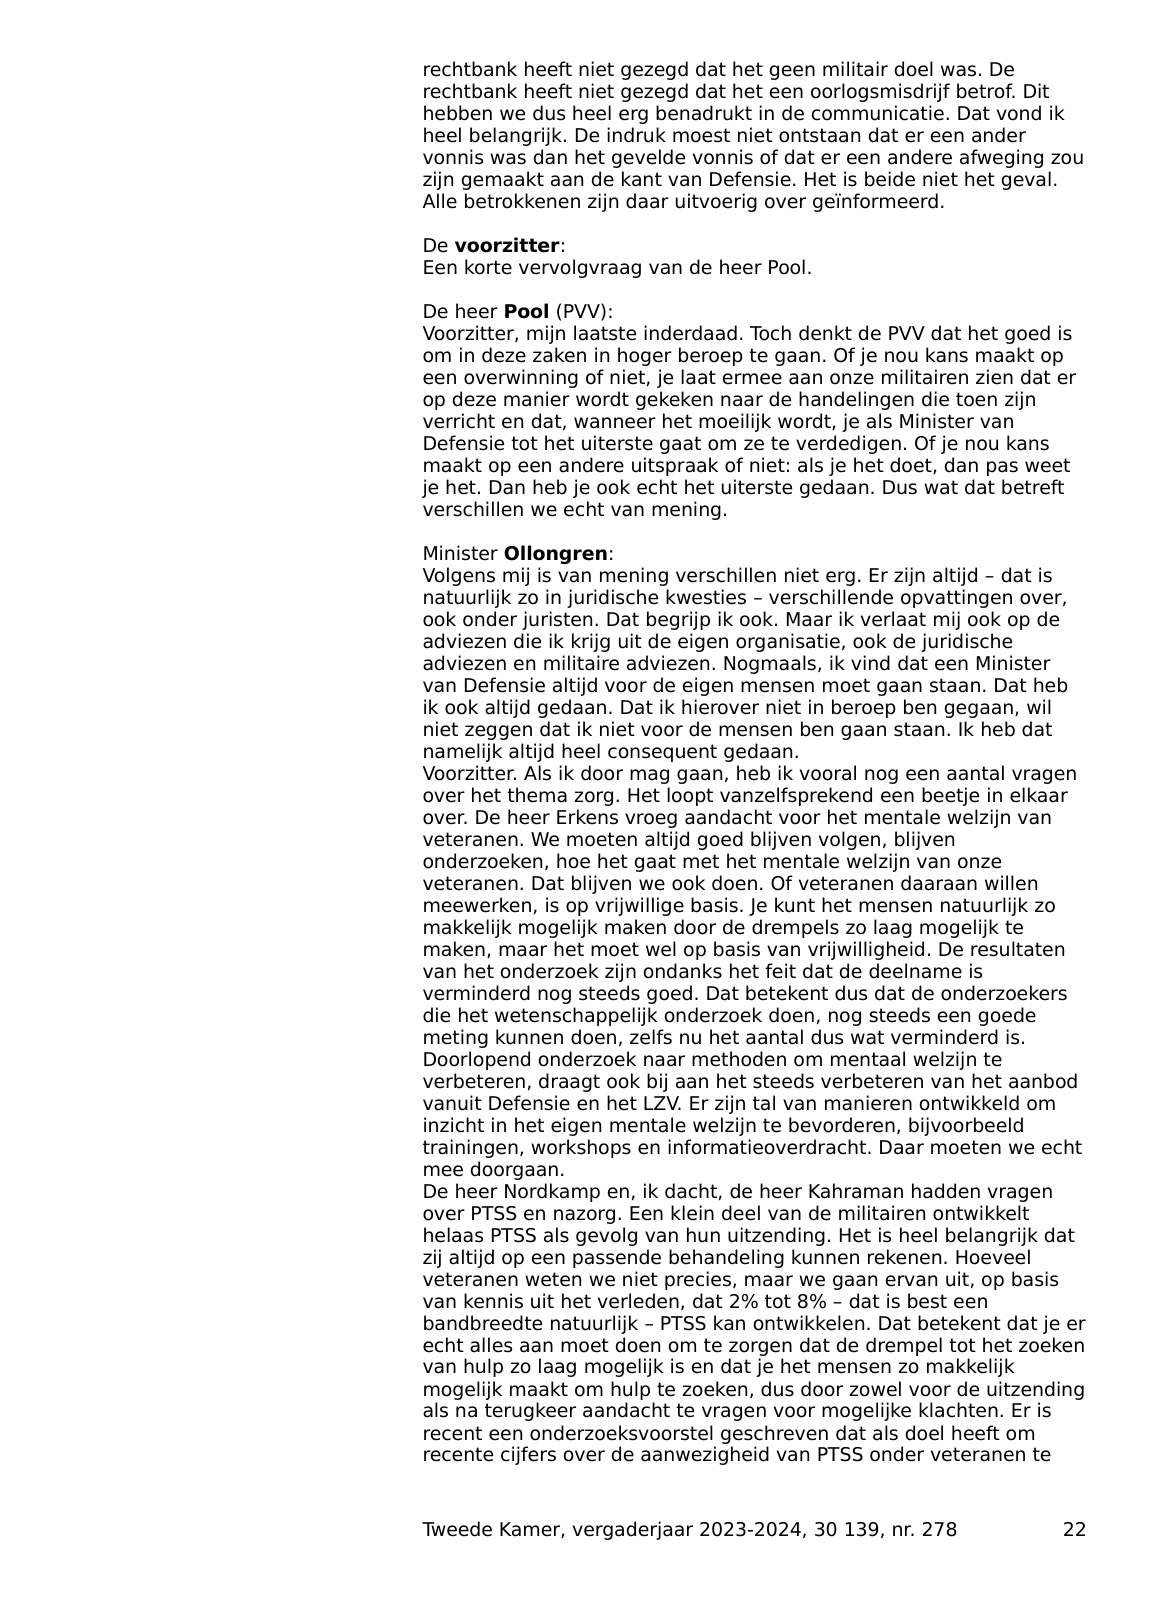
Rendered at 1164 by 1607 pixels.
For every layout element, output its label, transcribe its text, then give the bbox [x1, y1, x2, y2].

text De heer Nordkamp en, ik dacht, de heer Kahraman hadden vragen over PTSS en nazorg. Een klein deel van de militairen ontwikkelt helaas PTSS als gevolg van hun uitzending. Het is heel belangrijk dat zij altijd op een passende behandeling kunnen rekenen. Hoeveel veteranen weten we niet precies, maar we gaan ervan uit, op basis van kennis uit het verleden, dat 2% tot 8% – dat is best een bandbreedte natuurlijk – PTSS kan ontwikkelen. Dat betekent dat je er echt alles aan moet doen om te zorgen dat de drempel tot het zoeken van hulp zo laag mogelijk is en dat je het mensen zo makkelijk mogelijk maakt om hulp te zoeken, dus door zowel voor de uitzending als na terugkeer aandacht te vragen voor mogelijke klachten. Er is recent een onderzoeksvoorstel geschreven dat als doel heeft om recente cijfers over de aanwezigheid van PTSS onder veteranen te [422, 1181, 1087, 1466]
text Een korte vervolgvraag van de heer Pool. [422, 257, 1087, 279]
text Voorzitter, mijn laatste inderdaad. Toch denkt de PVV dat het goed is om in deze zaken in hoger beroep te gaan. Of je nou kans maakt op een overwinning of niet, je laat ermee aan onze militairen zien dat er op deze manier wordt gekeken naar de handelingen die toen zijn verricht en dat, wanneer het moeilijk wordt, je als Minister van Defensie tot het uiterste gaat om ze te verdedigen. Of je nou kans maakt op een andere uitspraak of niet: als je het doet, dan pas weet je het. Dan heb je ook echt het uiterste gedaan. Dus wat dat betreft verschillen we echt van mening. [422, 323, 1087, 521]
text De heer Pool (PVV): [422, 301, 1087, 323]
text De voorzitter: [422, 235, 1087, 257]
text Volgens mij is van mening verschillen niet erg. Er zijn altijd – dat is natuurlijk zo in juridische kwesties – verschillende opvattingen over, ook onder juristen. Dat begrijp ik ook. Maar ik verlaat mij ook op de adviezen die ik krijg uit de eigen organisatie, ook de juridische adviezen en militaire adviezen. Nogmaals, ik vind dat een Minister van Defensie altijd voor de eigen mensen moet gaan staan. Dat heb ik ook altijd gedaan. Dat ik hierover niet in beroep ben gegaan, wil niet zeggen dat ik niet voor de mensen ben gaan staan. Ik heb dat namelijk altijd heel consequent gedaan. [422, 565, 1087, 763]
text Minister Ollongren: [422, 543, 1087, 565]
text rechtbank heeft niet gezegd dat het geen militair doel was. De rechtbank heeft niet gezegd dat het een oorlogsmisdrijf betrof. Dit hebben we dus heel erg benadrukt in de communicatie. Dat vond ik heel belangrijk. De indruk moest niet ontstaan dat er een ander vonnis was dan het gevelde vonnis of dat er een andere afweging zou zijn gemaakt aan de kant van Defensie. Het is beide niet het geval. Alle betrokkenen zijn daar uitvoerig over geïnformeerd. [422, 59, 1087, 213]
text Voorzitter. Als ik door mag gaan, heb ik vooral nog een aantal vragen over het thema zorg. Het loopt vanzelfsprekend een beetje in elkaar over. De heer Erkens vroeg aandacht voor het mentale welzijn van veteranen. We moeten altijd goed blijven volgen, blijven onderzoeken, hoe het gaat met het mentale welzijn van onze veteranen. Dat blijven we ook doen. Of veteranen daaraan willen meewerken, is op vrijwillige basis. Je kunt het mensen natuurlijk zo makkelijk mogelijk maken door de drempels zo laag mogelijk te maken, maar het moet wel op basis van vrijwilligheid. De resultaten van het onderzoek zijn ondanks het feit dat de deelname is verminderd nog steeds goed. Dat betekent dus dat de onderzoekers die het wetenschappelijk onderzoek doen, nog steeds een goede meting kunnen doen, zelfs nu het aantal dus wat verminderd is. Doorlopend onderzoek naar methoden om mentaal welzijn te verbeteren, draagt ook bij aan het steeds verbeteren van het aanbod vanuit Defensie en het LZV. Er zijn tal van manieren ontwikkeld om inzicht in het eigen mentale welzijn te bevorderen, bijvoorbeeld trainingen, workshops en informatieoverdracht. Daar moeten we echt mee doorgaan. [422, 763, 1087, 1181]
